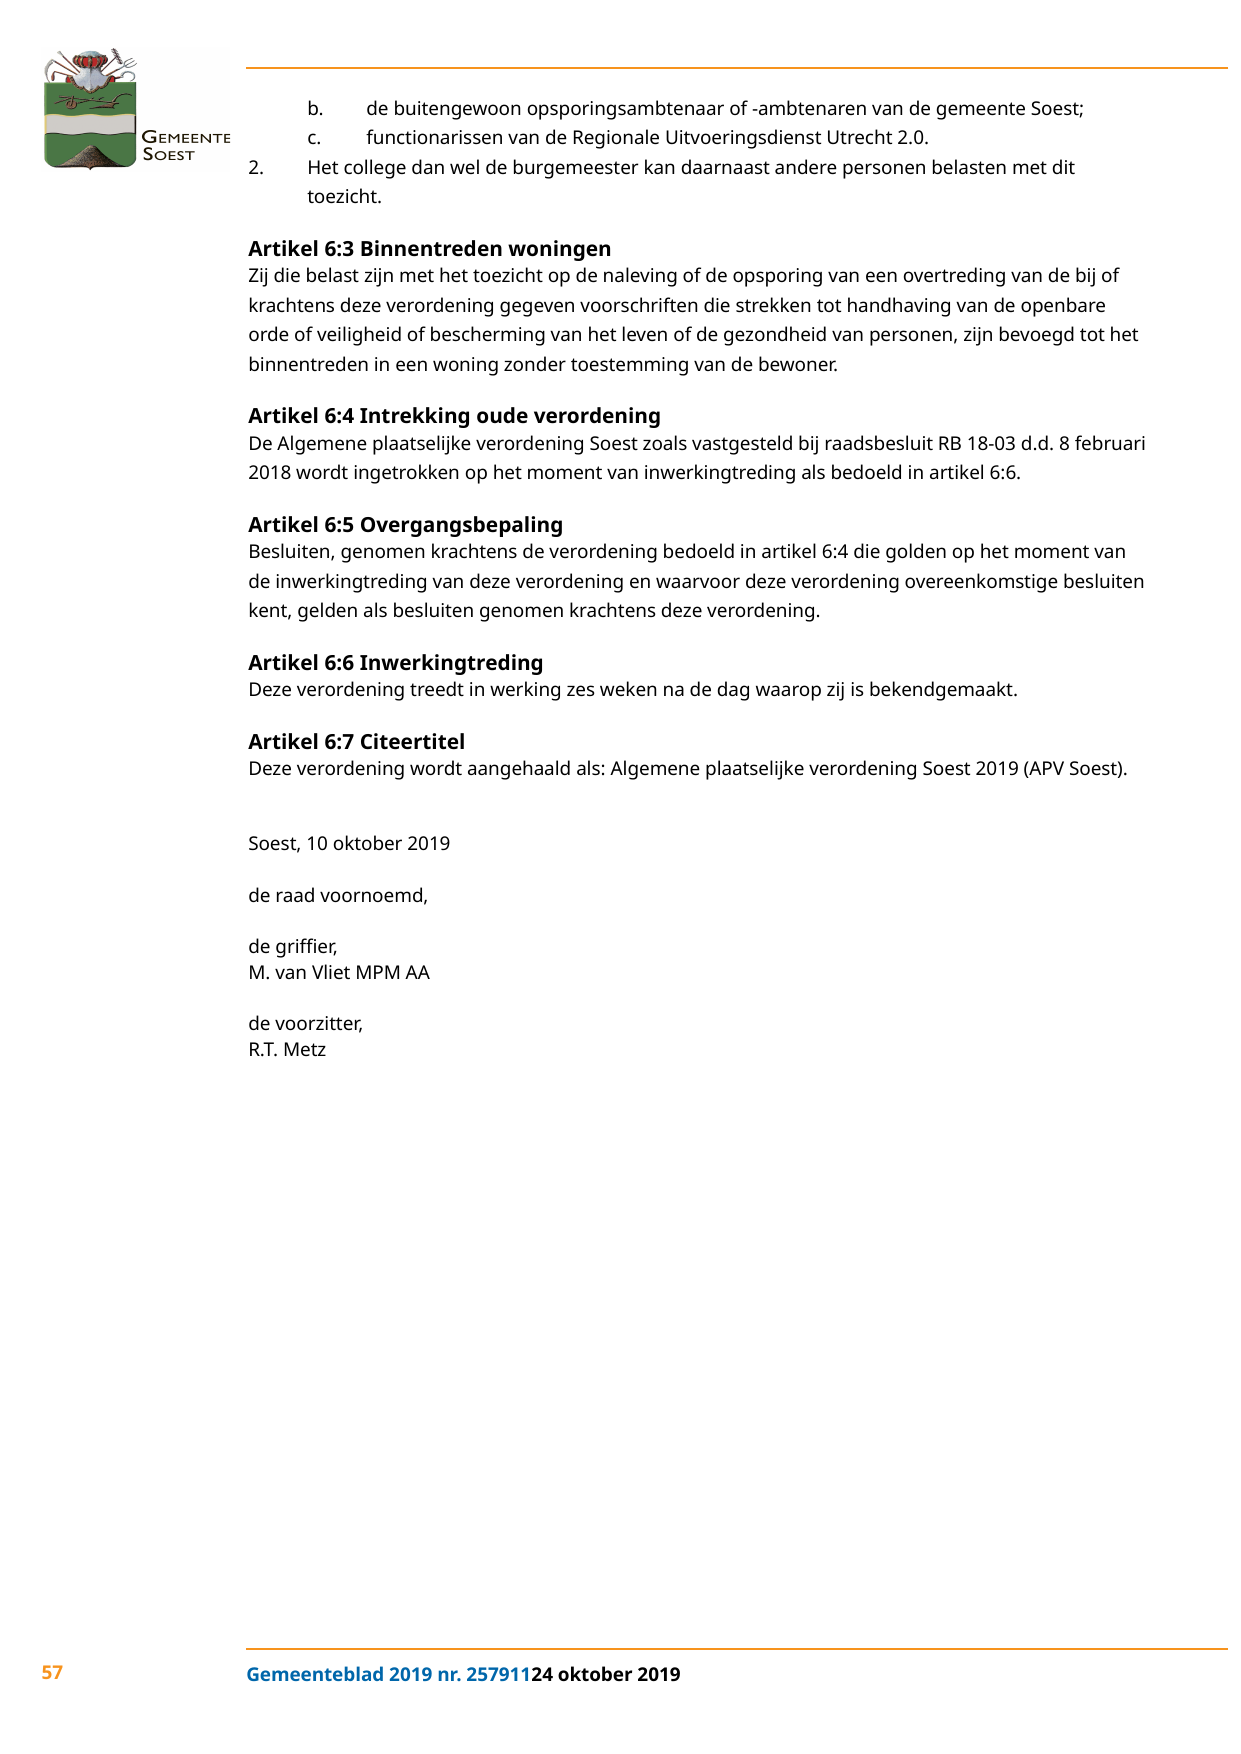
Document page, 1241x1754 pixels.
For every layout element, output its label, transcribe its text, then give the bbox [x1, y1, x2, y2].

text M. van Vliet MPM AA [248, 959, 1152, 985]
picture [41, 47, 231, 172]
list functionarissen van de Regionale Uitvoeringsdienst Utrecht 2.0. [307, 124, 1152, 150]
text Artikel 6:3 Binnentreden woningen [248, 234, 1152, 262]
list de buitengewoon opsporingsambtenaar of -ambtenaren van de gemeente Soest; [307, 95, 1152, 121]
text De Algemene plaatselijke verordening Soest zoals vastgesteld bij raadsbesluit RB 18-03 d.d. 8 februari 2018 wordt ingetrokken op het moment van inwerkingtreding als bedoeld in artikel 6:6. [248, 430, 1152, 485]
text Zij die belast zijn met het toezicht op de naleving of de opsporing van een overtreding van de bij of krachtens deze verordening gegeven voorschriften die strekken tot handhaving van de openbare orde of veiligheid of bescherming van het leven of de gezondheid van personen, zijn bevoegd tot het binnentreden in een woning zonder toestemming van de bewoner. [248, 262, 1152, 377]
text de voorzitter, [248, 1011, 1152, 1036]
text Artikel 6:6 Inwerkingtreding [248, 648, 1152, 676]
text Artikel 6:4 Intrekking oude verordening [248, 402, 1152, 430]
text Artikel 6:5 Overgangsbepaling [248, 510, 1152, 538]
text de griffier, [248, 933, 1152, 959]
text Soest, 10 oktober 2019 [248, 831, 1152, 856]
text Artikel 6:7 Citeertitel [248, 727, 1152, 755]
text R.T. Metz [248, 1036, 1152, 1062]
list Het college dan wel de burgemeester kan daarnaast andere personen belasten met dit toezicht. [248, 154, 1152, 209]
text de raad voornoemd, [248, 882, 1152, 908]
text Besluiten, genomen krachtens de verordening bedoeld in artikel 6:4 die golden op het moment van de inwerkingtreding van deze verordening en waarvoor deze verordening overeenkomstige besluiten kent, gelden als besluiten genomen krachtens deze verordening. [248, 538, 1152, 623]
text Deze verordening treedt in werking zes weken na de dag waarop zij is bekendgemaakt. [248, 676, 1152, 702]
text Deze verordening wordt aangehaald als: Algemene plaatselijke verordening Soest 2019 (APV Soest). [248, 755, 1152, 781]
